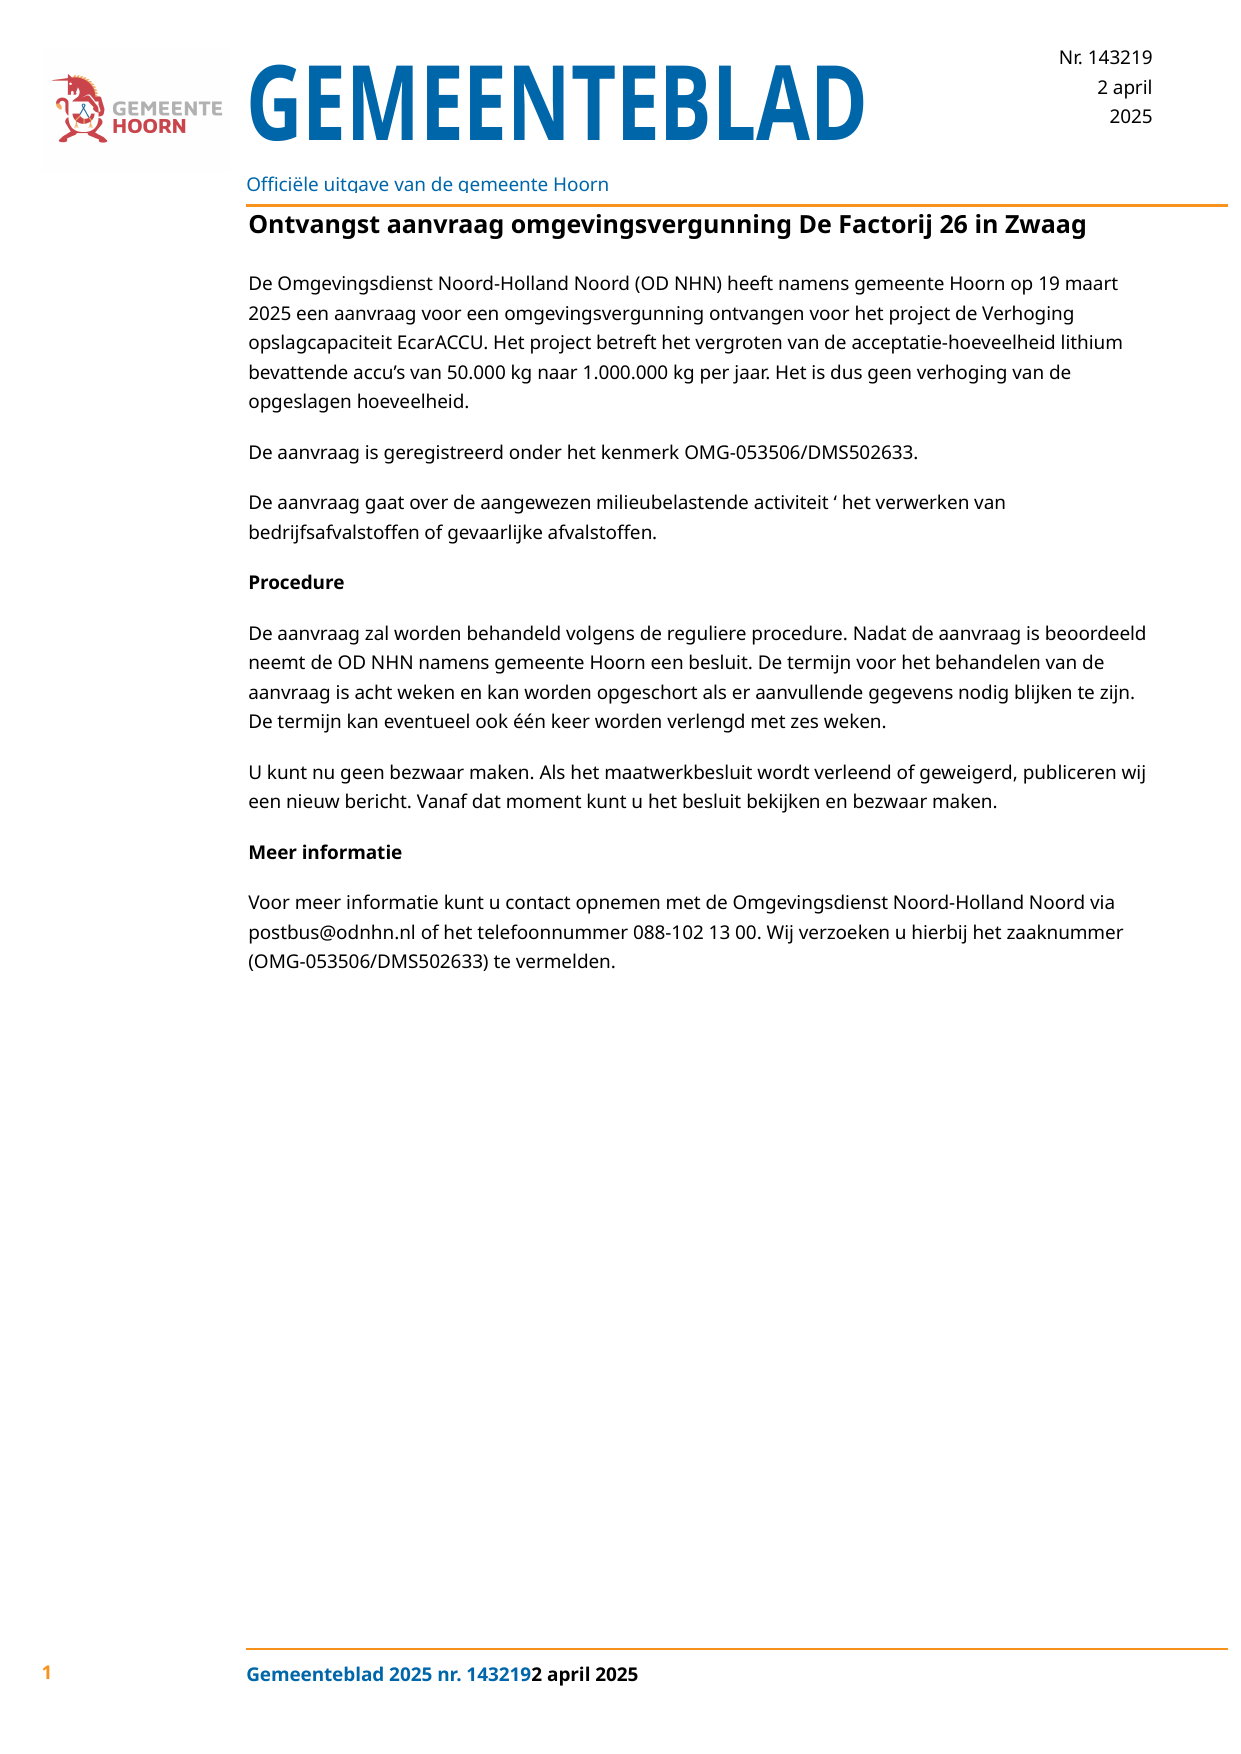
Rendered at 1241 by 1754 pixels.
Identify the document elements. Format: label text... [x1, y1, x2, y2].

text De aanvraag gaat over de aangewezen milieubelastende activiteit ‘ het verwerken van bedrijfsafvalstoffen of gevaarlijke afvalstoffen. [248, 489, 1152, 545]
text Voor meer informatie kunt u contact opnemen met de Omgevingsdienst Noord-Holland Noord via postbus@odnhn.nl of het telefoonnummer 088-102 13 00. Wij verzoeken u hierbij het zaaknummer (OMG-053506/DMS502633) te vermelden. [248, 889, 1152, 974]
text Meer informatie [248, 839, 1152, 865]
text Ontvangst aanvraag omgevingsvergunning De Factorij 26 in Zwaag [248, 207, 1152, 241]
text Procedure [248, 569, 1152, 595]
text De aanvraag zal worden behandeld volgens de reguliere procedure. Nadat de aanvraag is beoordeeld neemt de OD NHN namens gemeente Hoorn een besluit. De termijn voor het behandelen van de aanvraag is acht weken en kan worden opgeschort als er aanvullende gegevens nodig blijken te zijn. De termijn kan eventueel ook één keer worden verlengd met zes weken. [248, 620, 1152, 734]
picture [41, 47, 231, 172]
text De Omgevingsdienst Noord-Holland Noord (OD NHN) heeft namens gemeente Hoorn op 19 maart 2025 een aanvraag voor een omgevingsvergunning ontvangen voor het project de Verhoging opslagcapaciteit EcarACCU. Het project betreft het vergroten van de acceptatie-hoeveelheid lithium bevattende accu’s van 50.000 kg naar 1.000.000 kg per jaar. Het is dus geen verhoging van de opgeslagen hoeveelheid. [248, 270, 1152, 414]
text De aanvraag is geregistreerd onder het kenmerk OMG-053506/DMS502633. [248, 439, 1152, 465]
text U kunt nu geen bezwaar maken. Als het maatwerkbesluit wordt verleend of geweigerd, publiceren wij een nieuw bericht. Vanaf dat moment kunt u het besluit bekijken en bezwaar maken. [248, 759, 1152, 814]
